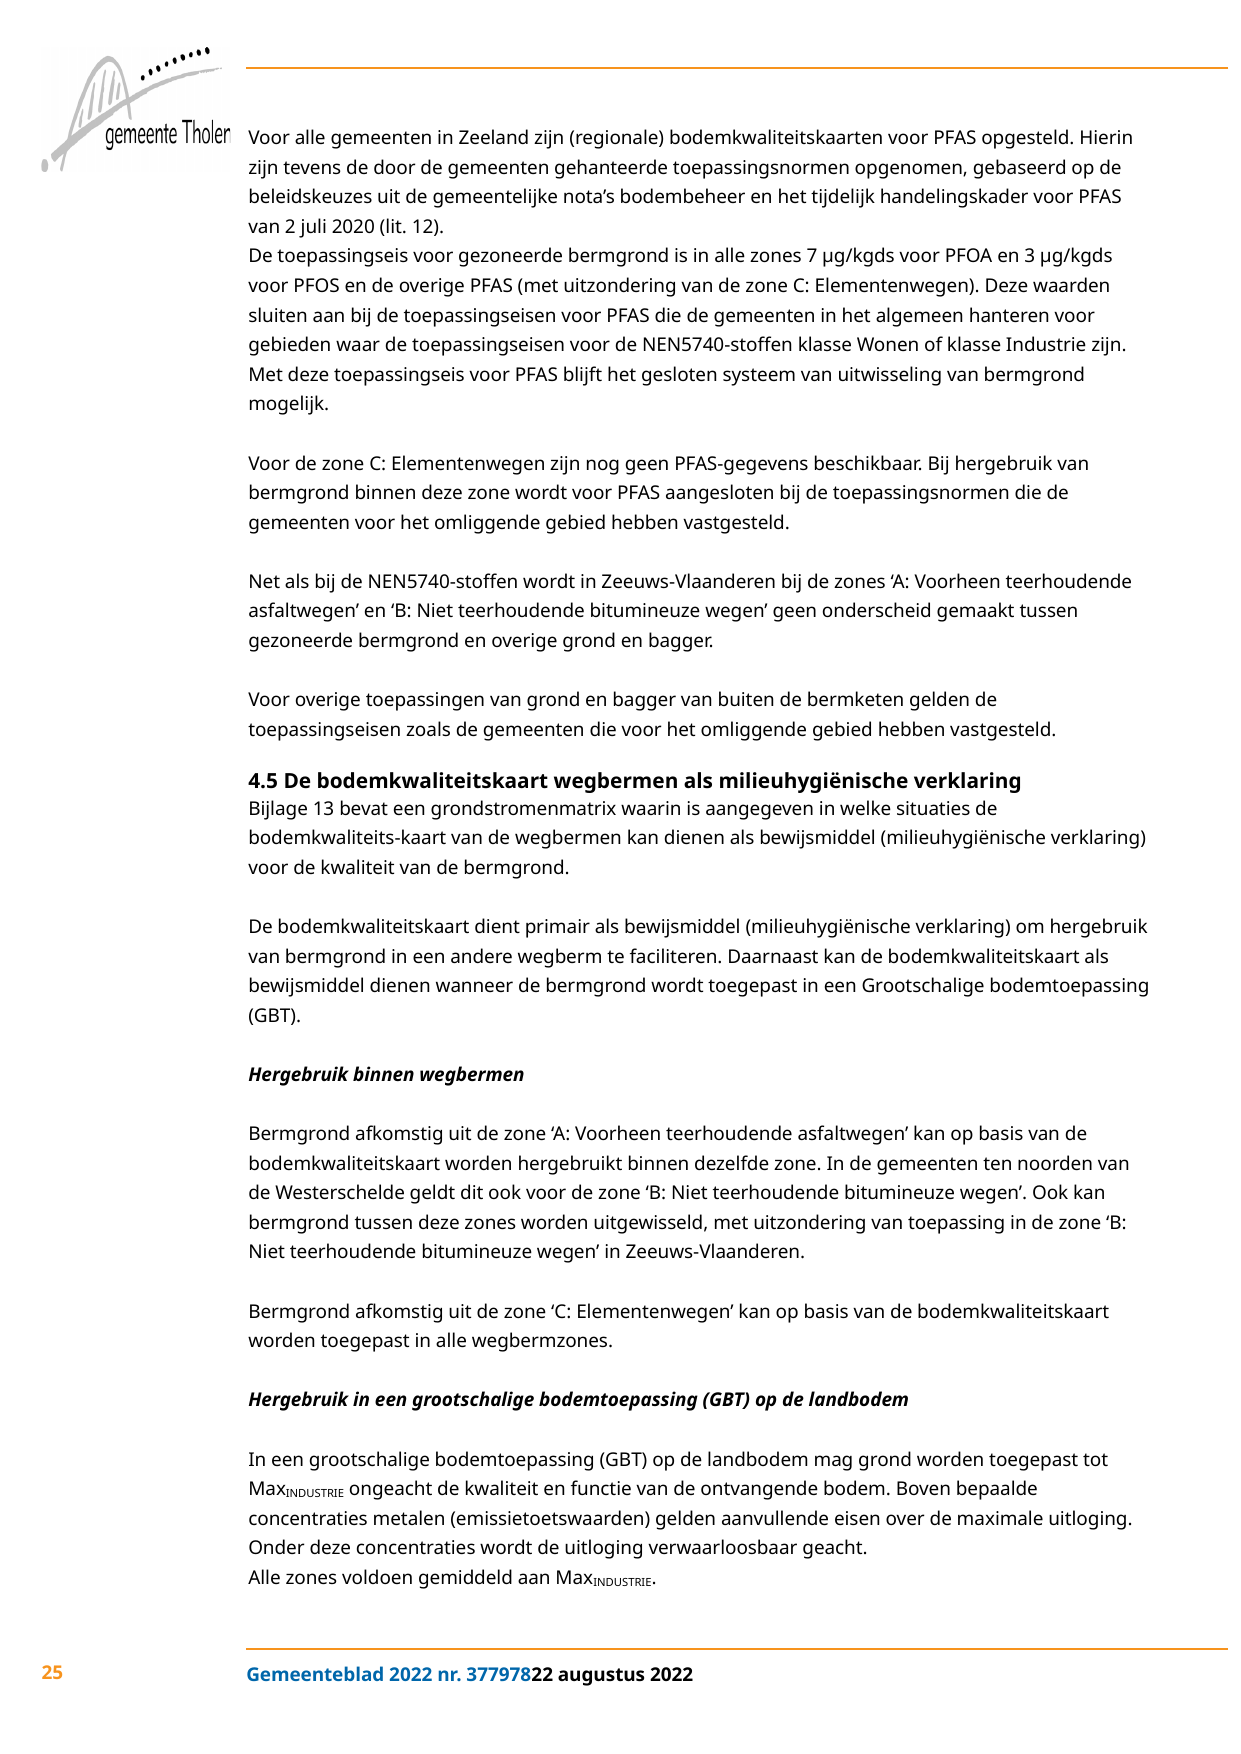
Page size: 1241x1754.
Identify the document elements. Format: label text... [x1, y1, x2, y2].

text Bermgrond afkomstig uit de zone ‘A: Voorheen teerhoudende asfaltwegen’ kan op basis van de bodemkwaliteitskaart worden hergebruikt binnen dezelfde zone. In de gemeenten ten noorden van de Westerschelde geldt dit ook voor de zone ‘B: Niet teerhoudende bitumineuze wegen’. Ook kan bermgrond tussen deze zones worden uitgewisseld, met uitzondering van toepassing in de zone ‘B: Niet teerhoudende bitumineuze wegen’ in Zeeuws-Vlaanderen. [248, 1120, 1152, 1264]
text Bijlage 13 bevat een grondstromenmatrix waarin is aangegeven in welke situaties de bodemkwaliteits-kaart van de wegbermen kan dienen als bewijsmiddel (milieuhygiënische verklaring) voor de kwaliteit van de bermgrond. [248, 795, 1152, 880]
text Voor de zone C: Elementenwegen zijn nog geen PFAS-gegevens beschikbaar. Bij hergebruik van bermgrond binnen deze zone wordt voor PFAS aangesloten bij de toepassingsnormen die de gemeenten voor het omliggende gebied hebben vastgesteld. [248, 450, 1152, 535]
text De bodemkwaliteitskaart dient primair als bewijsmiddel (milieuhygiënische verklaring) om hergebruik van bermgrond in een andere wegberm te faciliteren. Daarnaast kan de bodemkwaliteitskaart als bewijsmiddel dienen wanneer de bermgrond wordt toegepast in een Grootschalige bodemtoepassing (GBT). [248, 913, 1152, 1028]
text 4.5 De bodemkwaliteitskaart wegbermen als milieuhygiënische verklaring [248, 766, 1152, 795]
text Hergebruik binnen wegbermen [248, 1061, 1152, 1087]
text Bermgrond afkomstig uit de zone ‘C: Elementenwegen’ kan op basis van de bodemkwaliteitskaart worden toegepast in alle wegbermzones. [248, 1298, 1152, 1353]
text Alle zones voldoen gemiddeld aan MaxINDUSTRIE. [248, 1564, 1152, 1590]
text Voor overige toepassingen van grond en bagger van buiten de bermketen gelden de toepassingseisen zoals de gemeenten die voor het omliggende gebied hebben vastgesteld. [248, 686, 1152, 742]
text Hergebruik in een grootschalige bodemtoepassing (GBT) op de landbodem [248, 1387, 1152, 1412]
text De toepassingseis voor gezoneerde bermgrond is in alle zones 7 μg/kgds voor PFOA en 3 μg/kgds voor PFOS en de overige PFAS (met uitzondering van de zone C: Elementenwegen). Deze waarden sluiten aan bij de toepassingseisen voor PFAS die de gemeenten in het algemeen hanteren voor gebieden waar de toepassingseisen voor de NEN5740-stoffen klasse Wonen of klasse Industrie zijn. Met deze toepassingseis voor PFAS blijft het gesloten systeem van uitwisseling van bermgrond mogelijk. [248, 243, 1152, 416]
text Net als bij de NEN5740-stoffen wordt in Zeeuws-Vlaanderen bij de zones ‘A: Voorheen teerhoudende asfaltwegen’ en ‘B: Niet teerhoudende bitumineuze wegen’ geen onderscheid gemaakt tussen gezoneerde bermgrond en overige grond en bagger. [248, 568, 1152, 653]
picture [41, 47, 231, 172]
text Voor alle gemeenten in Zeeland zijn (regionale) bodemkwaliteitskaarten voor PFAS opgesteld. Hierin zijn tevens de door de gemeenten gehanteerde toepassingsnormen opgenomen, gebaseerd op de beleidskeuzes uit de gemeentelijke nota’s bodembeheer en het tijdelijk handelingskader voor PFAS van 2 juli 2020 (lit. 12). [248, 124, 1152, 239]
text In een grootschalige bodemtoepassing (GBT) op de landbodem mag grond worden toegepast tot MaxINDUSTRIE ongeacht de kwaliteit en functie van de ontvangende bodem. Boven bepaalde concentraties metalen (emissietoetswaarden) gelden aanvullende eisen over de maximale uitloging. Onder deze concentraties wordt de uitloging verwaarloosbaar geacht. [248, 1446, 1152, 1560]
